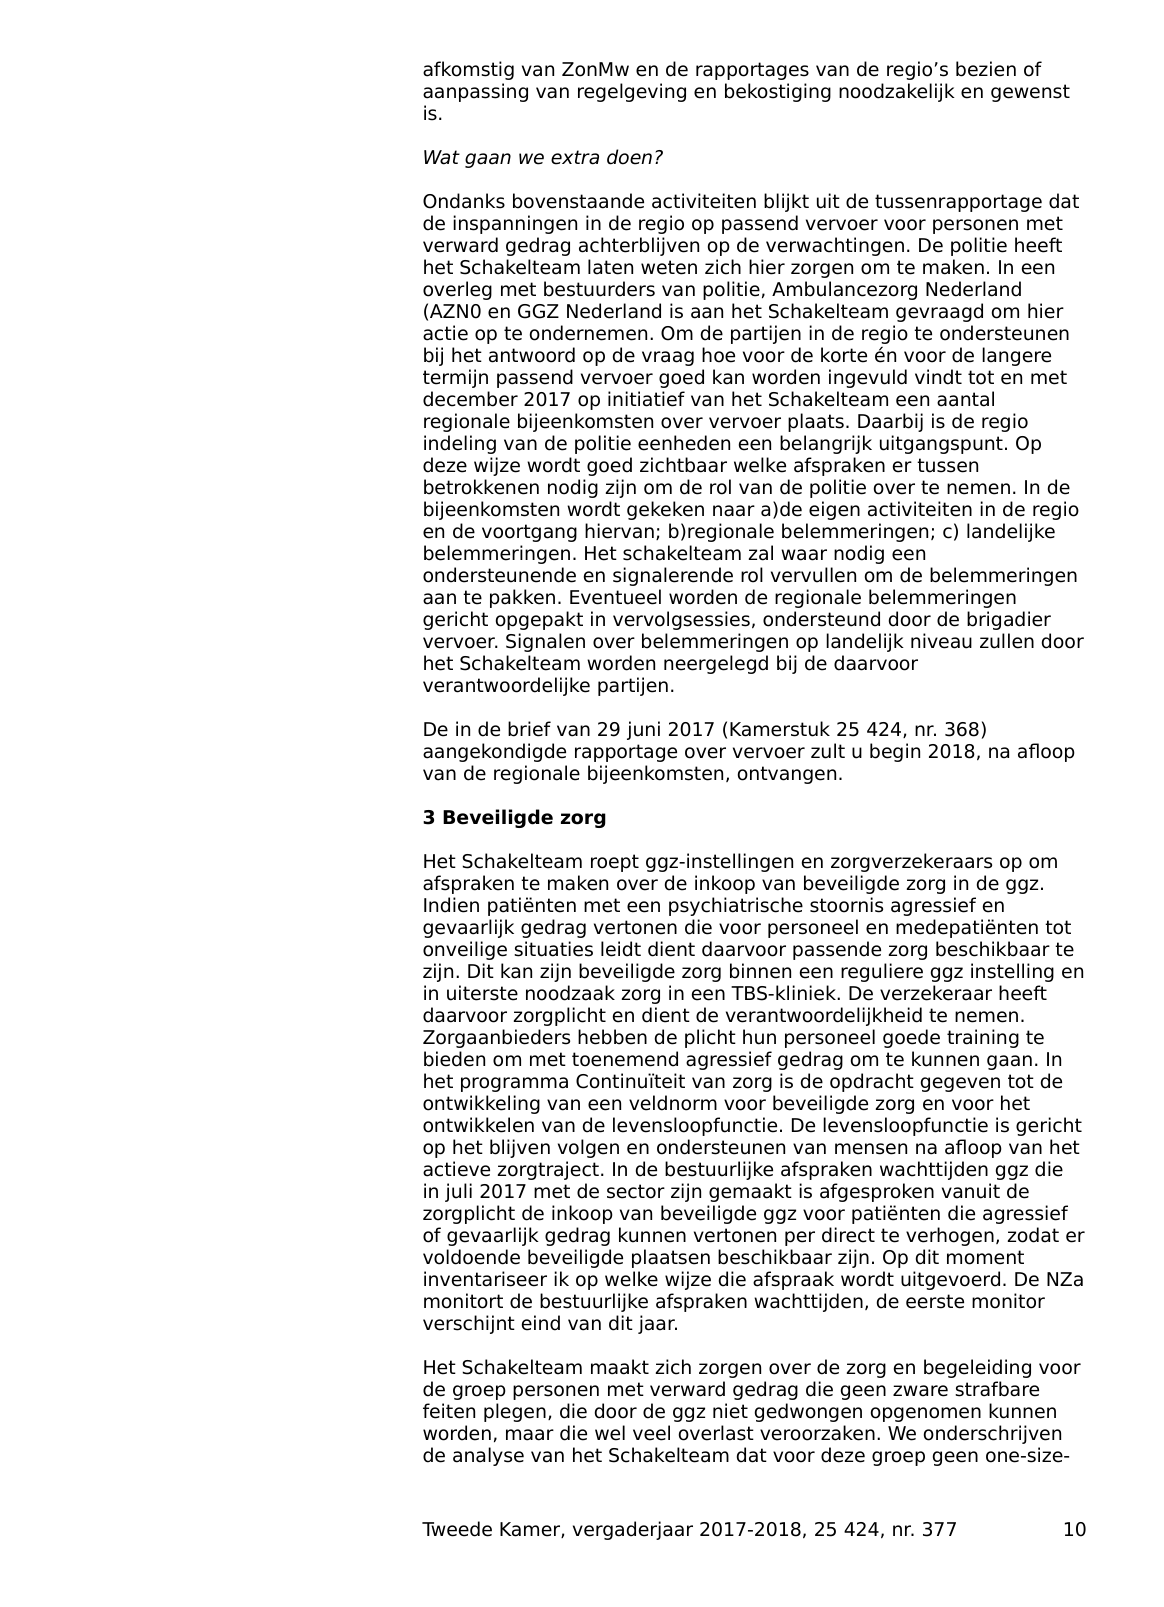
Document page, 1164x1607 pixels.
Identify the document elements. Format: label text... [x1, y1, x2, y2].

subtitle Wat gaan we extra doen? [422, 147, 1087, 169]
text Het Schakelteam maakt zich zorgen over de zorg en begeleiding voor de groep personen met verward gedrag die geen zware strafbare feiten plegen, die door de ggz niet gedwongen opgenomen kunnen worden, maar die wel veel overlast veroorzaken. We onderschrijven de analyse van het Schakelteam dat voor deze groep geen one-size- [422, 1357, 1087, 1467]
subtitle 3 Beveiligde zorg [422, 807, 1087, 829]
text Het Schakelteam roept ggz-instellingen en zorgverzekeraars op om afspraken te maken over de inkoop van beveiligde zorg in de ggz. Indien patiënten met een psychiatrische stoornis agressief en gevaarlijk gedrag vertonen die voor personeel en medepatiënten tot onveilige situaties leidt dient daarvoor passende zorg beschikbaar te zijn. Dit kan zijn beveiligde zorg binnen een reguliere ggz instelling en in uiterste noodzaak zorg in een TBS-kliniek. De verzekeraar heeft daarvoor zorgplicht en dient de verantwoordelijkheid te nemen. Zorgaanbieders hebben de plicht hun personeel goede training te bieden om met toenemend agressief gedrag om te kunnen gaan. In het programma Continuïteit van zorg is de opdracht gegeven tot de ontwikkeling van een veldnorm voor beveiligde zorg en voor het ontwikkelen van de levensloopfunctie. De levensloopfunctie is gericht op het blijven volgen en ondersteunen van mensen na afloop van het actieve zorgtraject. In de bestuurlijke afspraken wachttijden ggz die in juli 2017 met de sector zijn gemaakt is afgesproken vanuit de zorgplicht de inkoop van beveiligde ggz voor patiënten die agressief of gevaarlijk gedrag kunnen vertonen per direct te verhogen, zodat er voldoende beveiligde plaatsen beschikbaar zijn. Op dit moment inventariseer ik op welke wijze die afspraak wordt uitgevoerd. De NZa monitort de bestuurlijke afspraken wachttijden, de eerste monitor verschijnt eind van dit jaar. [422, 851, 1087, 1335]
text afkomstig van ZonMw en de rapportages van de regio’s bezien of aanpassing van regelgeving en bekostiging noodzakelijk en gewenst is. [422, 59, 1087, 125]
text Ondanks bovenstaande activiteiten blijkt uit de tussenrapportage dat de inspanningen in de regio op passend vervoer voor personen met verward gedrag achterblijven op de verwachtingen. De politie heeft het Schakelteam laten weten zich hier zorgen om te maken. In een overleg met bestuurders van politie, Ambulancezorg Nederland (AZN0 en GGZ Nederland is aan het Schakelteam gevraagd om hier actie op te ondernemen. Om de partijen in de regio te ondersteunen bij het antwoord op de vraag hoe voor de korte én voor de langere termijn passend vervoer goed kan worden ingevuld vindt tot en met december 2017 op initiatief van het Schakelteam een aantal regionale bijeenkomsten over vervoer plaats. Daarbij is de regio indeling van de politie eenheden een belangrijk uitgangspunt. Op deze wijze wordt goed zichtbaar welke afspraken er tussen betrokkenen nodig zijn om de rol van de politie over te nemen. In de bijeenkomsten wordt gekeken naar a)de eigen activiteiten in de regio en de voortgang hiervan; b)regionale belemmeringen; c) landelijke belemmeringen. Het schakelteam zal waar nodig een ondersteunende en signalerende rol vervullen om de belemmeringen aan te pakken. Eventueel worden de regionale belemmeringen gericht opgepakt in vervolgsessies, ondersteund door de brigadier vervoer. Signalen over belemmeringen op landelijk niveau zullen door het Schakelteam worden neergelegd bij de daarvoor verantwoordelijke partijen. [422, 191, 1087, 697]
text De in de brief van 29 juni 2017 (Kamerstuk 25 424, nr. 368) aangekondigde rapportage over vervoer zult u begin 2018, na afloop van de regionale bijeenkomsten, ontvangen. [422, 719, 1087, 785]
